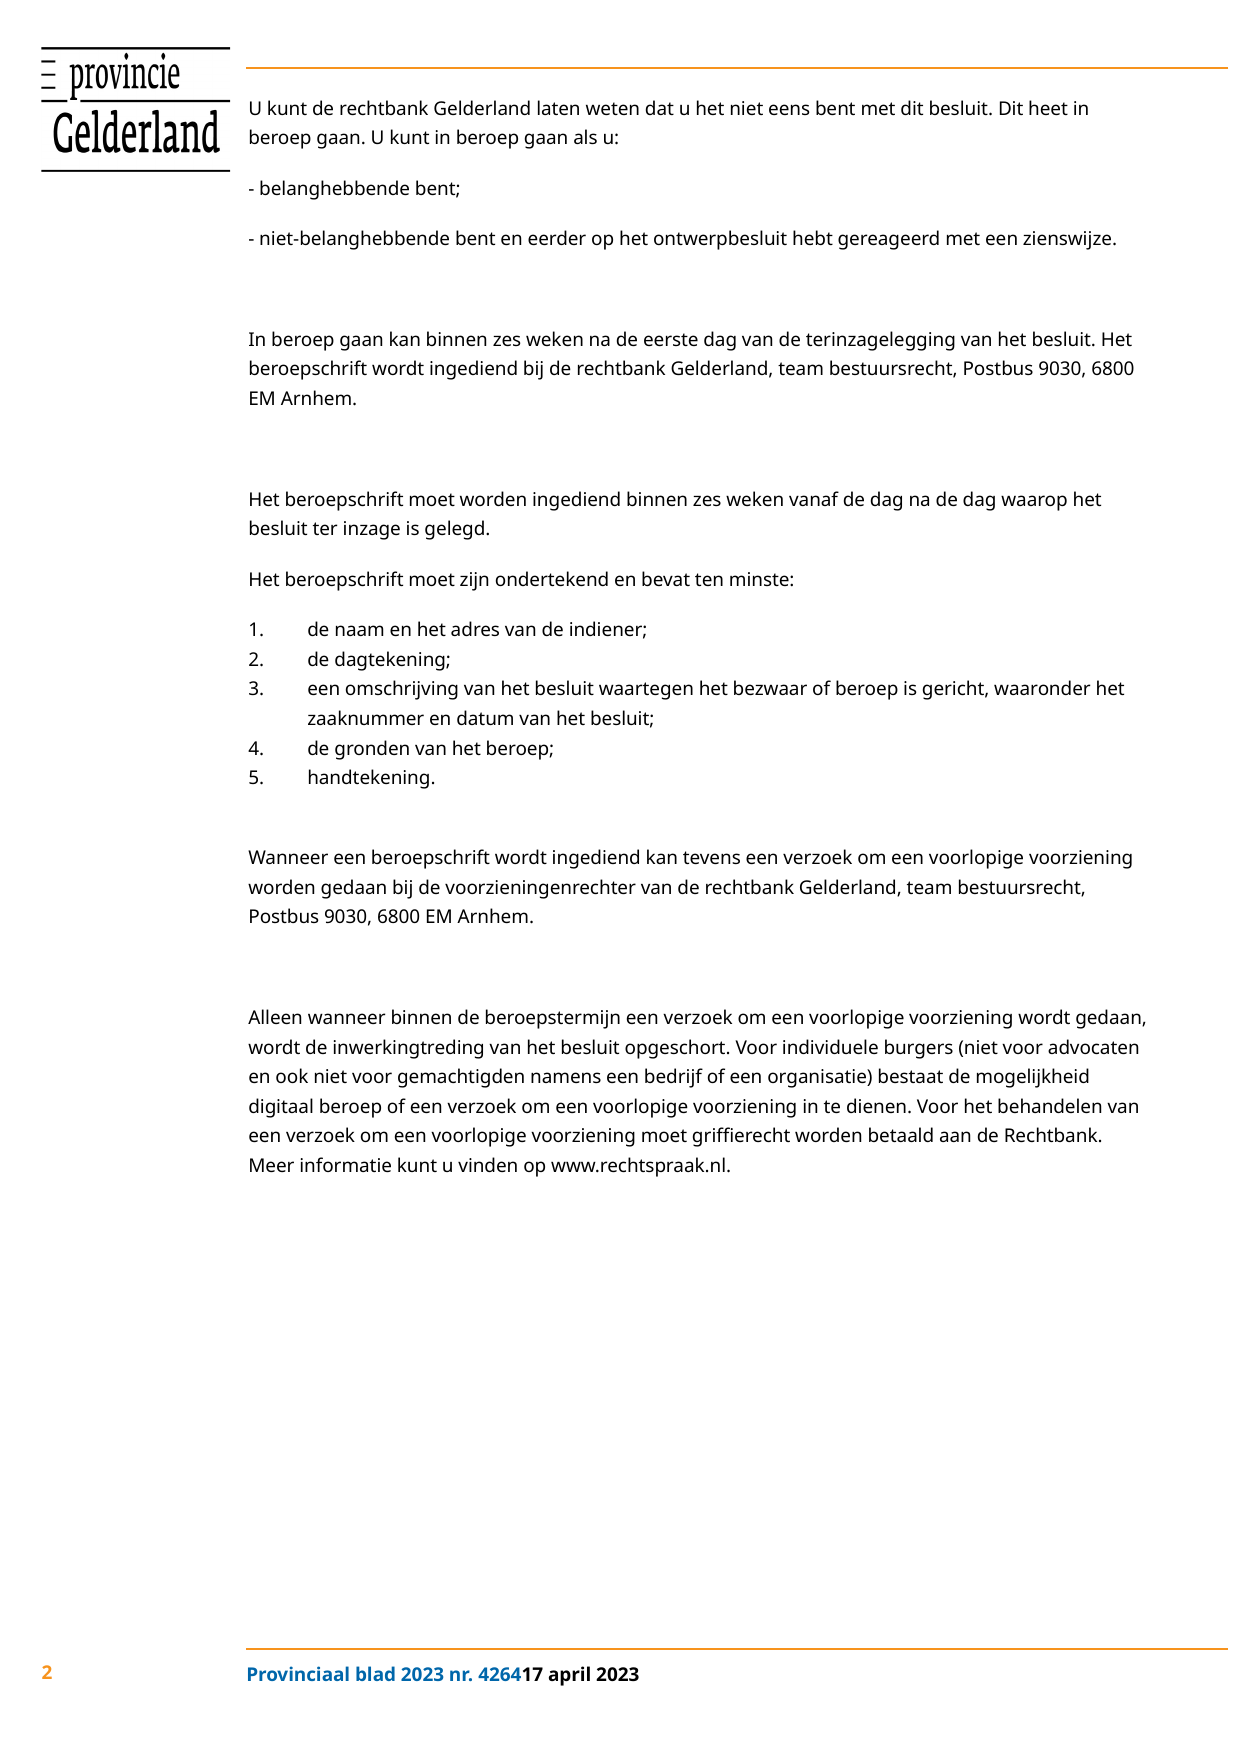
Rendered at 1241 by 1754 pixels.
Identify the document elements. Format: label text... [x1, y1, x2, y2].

text Het beroepschrift moet zijn ondertekend en bevat ten minste: [248, 566, 1152, 592]
list de gronden van het beroep; [248, 735, 1152, 761]
text Alleen wanneer binnen de beroepstermijn een verzoek om een voorlopige voorziening wordt gedaan, wordt de inwerkingtreding van het besluit opgeschort. Voor individuele burgers (niet voor advocaten en ook niet voor gemachtigden namens een bedrijf of een organisatie) bestaat de mogelijkheid digitaal beroep of een verzoek om een voorlopige voorziening in te dienen. Voor het behandelen van een verzoek om een voorlopige voorziening moet griffierecht worden betaald aan de Rechtbank. Meer informatie kunt u vinden op www.rechtspraak.nl. [248, 1004, 1152, 1178]
text U kunt de rechtbank Gelderland laten weten dat u het niet eens bent met dit besluit. Dit heet in beroep gaan. U kunt in beroep gaan als u: [248, 95, 1152, 150]
text In beroep gaan kan binnen zes weken na de eerste dag van de terinzagelegging van het besluit. Het beroepschrift wordt ingediend bij de rechtbank Gelderland, team bestuursrecht, Postbus 9030, 6800 EM Arnhem. [248, 326, 1152, 411]
text - belanghebbende bent; [248, 175, 1152, 201]
picture [41, 47, 231, 172]
list handtekening. [248, 764, 1152, 790]
text Wanneer een beroepschrift wordt ingediend kan tevens een verzoek om een voorlopige voorziening worden gedaan bij de voorzieningenrechter van de rechtbank Gelderland, team bestuursrecht, Postbus 9030, 6800 EM Arnhem. [248, 844, 1152, 929]
text - niet-belanghebbende bent en eerder op het ontwerpbesluit hebt gereageerd met een zienswijze. [248, 225, 1152, 251]
list een omschrijving van het besluit waartegen het bezwaar of beroep is gericht, waaronder het zaaknummer en datum van het besluit; [248, 676, 1152, 731]
text Het beroepschrift moet worden ingediend binnen zes weken vanaf de dag na de dag waarop het besluit ter inzage is gelegd. [248, 486, 1152, 541]
list de naam en het adres van de indiener; [248, 616, 1152, 642]
list de dagtekening; [248, 646, 1152, 672]
